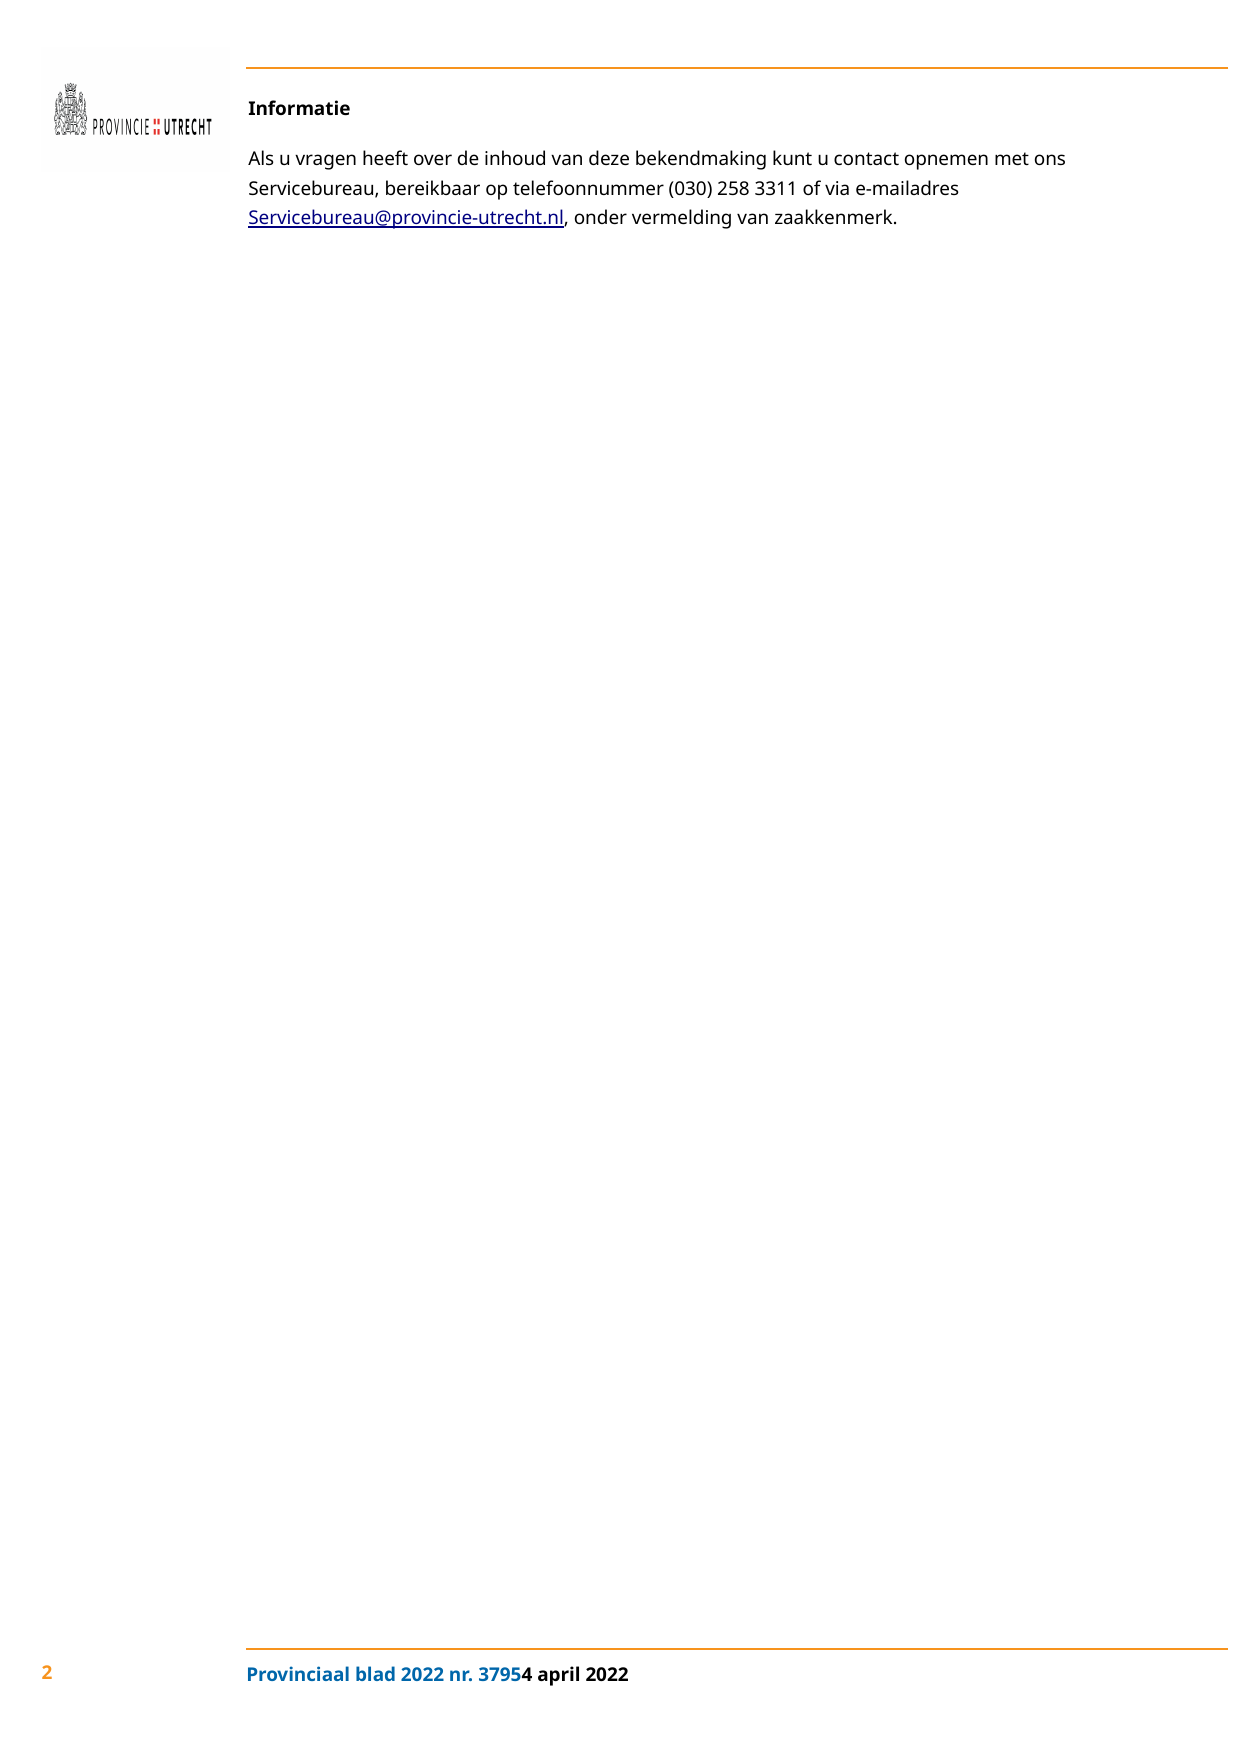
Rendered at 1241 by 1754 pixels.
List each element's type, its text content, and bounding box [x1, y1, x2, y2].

text Informatie [248, 95, 1152, 121]
text Als u vragen heeft over de inhoud van deze bekendmaking kunt u contact opnemen met ons Servicebureau, bereikbaar op telefoonnummer (030) 258 3311 of via e-mailadres Servicebureau@provincie-utrecht.nl, onder vermelding van zaakkenmerk. [248, 145, 1152, 230]
picture [41, 47, 231, 172]
